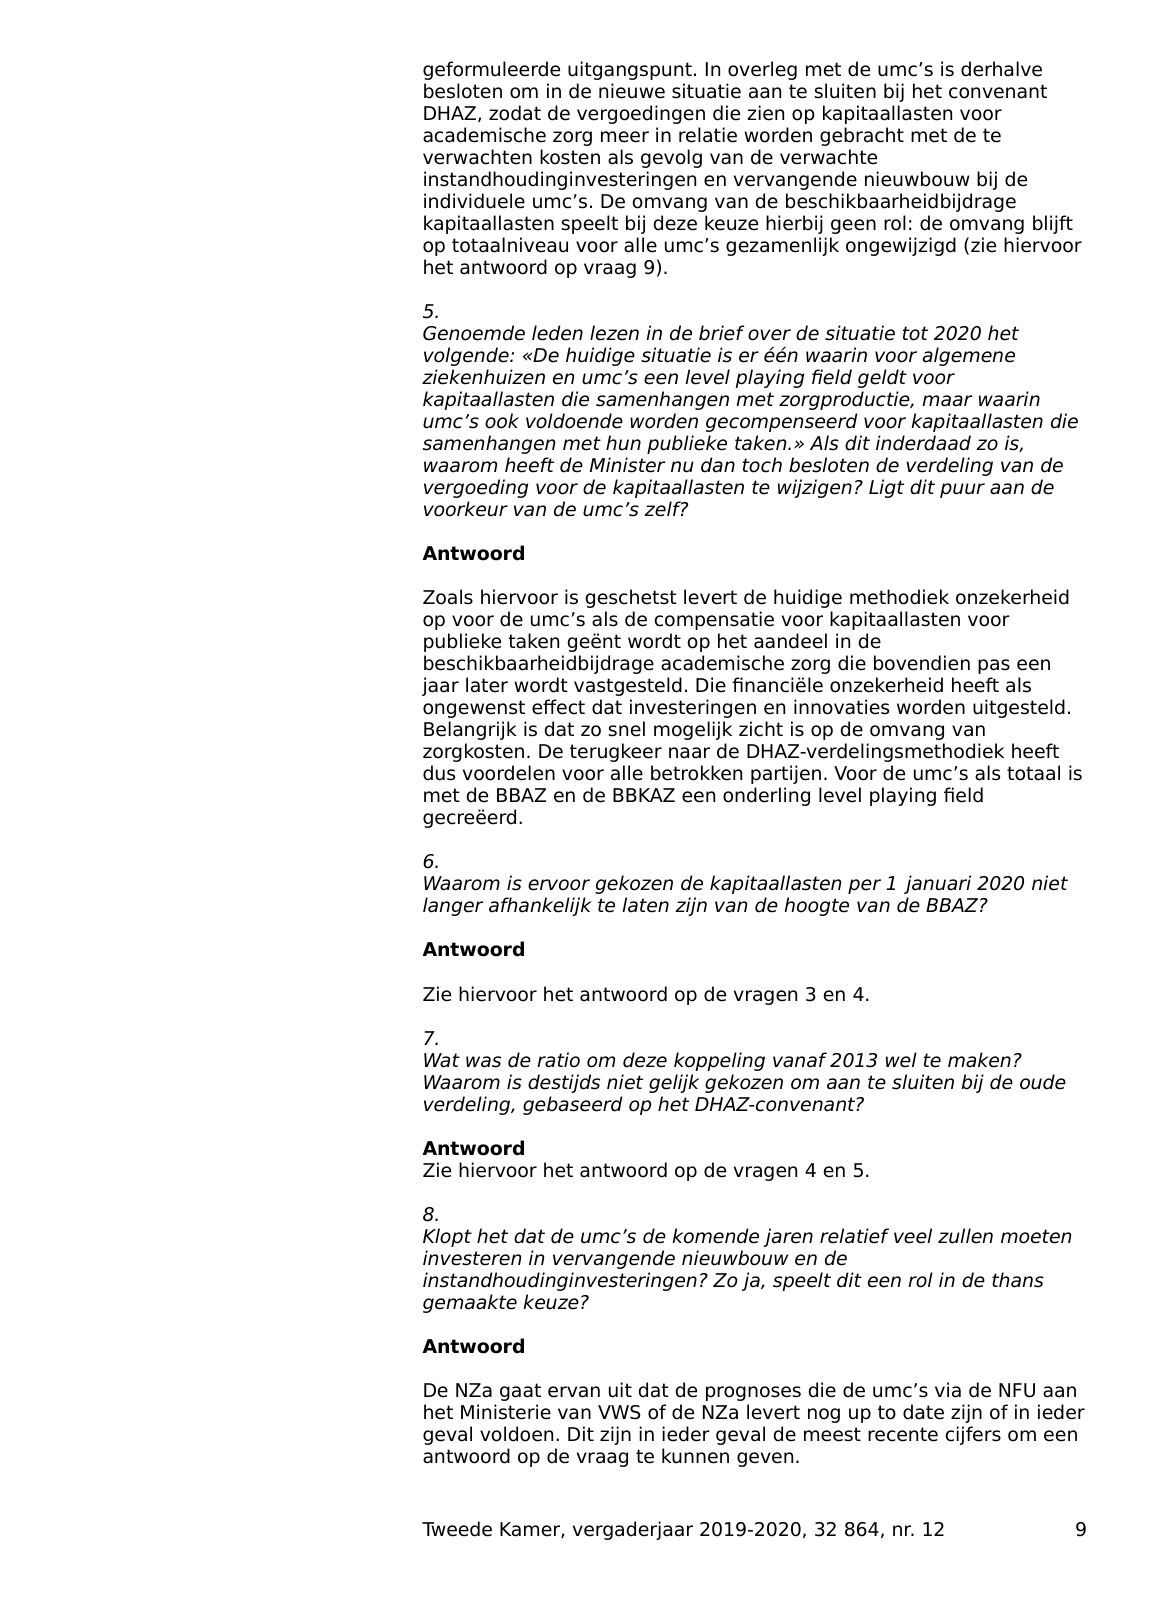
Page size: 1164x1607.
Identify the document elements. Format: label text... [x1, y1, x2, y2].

text Zie hiervoor het antwoord op de vragen 4 en 5. [422, 1160, 1087, 1182]
subtitle Antwoord [422, 1336, 1087, 1358]
text geformuleerde uitgangspunt. In overleg met de umc’s is derhalve besloten om in de nieuwe situatie aan te sluiten bij het convenant DHAZ, zodat de vergoedingen die zien op kapitaallasten voor academische zorg meer in relatie worden gebracht met de te verwachten kosten als gevolg van de verwachte instandhoudinginvesteringen en vervangende nieuwbouw bij de individuele umc’s. De omvang van de beschikbaarheidbijdrage kapitaallasten speelt bij deze keuze hierbij geen rol: de omvang blijft op totaalniveau voor alle umc’s gezamenlijk ongewijzigd (zie hiervoor het antwoord op vraag 9). [422, 59, 1087, 279]
text De NZa gaat ervan uit dat de prognoses die de umc’s via de NFU aan het Ministerie van VWS of de NZa levert nog up to date zijn of in ieder geval voldoen. Dit zijn in ieder geval de meest recente cijfers om een antwoord op de vraag te kunnen geven. [422, 1380, 1087, 1468]
text 8. [422, 1204, 1087, 1226]
subtitle Antwoord [422, 939, 1087, 961]
text 7. [422, 1028, 1087, 1049]
text Waarom is ervoor gekozen de kapitaallasten per 1 januari 2020 niet langer afhankelijk te laten zijn van de hoogte van de BBAZ? [422, 873, 1087, 917]
text 6. [422, 851, 1087, 873]
text Genoemde leden lezen in de brief over de situatie tot 2020 het volgende: «De huidige situatie is er één waarin voor algemene ziekenhuizen en umc’s een level playing field geldt voor kapitaallasten die samenhangen met zorgproductie, maar waarin umc’s ook voldoende worden gecompenseerd voor kapitaallasten die samenhangen met hun publieke taken.» Als dit inderdaad zo is, waarom heeft de Minister nu dan toch besloten de verdeling van de vergoeding voor de kapitaallasten te wijzigen? Ligt dit puur aan de voorkeur van de umc’s zelf? [422, 323, 1087, 521]
text Zoals hiervoor is geschetst levert de huidige methodiek onzekerheid op voor de umc’s als de compensatie voor kapitaallasten voor publieke taken geënt wordt op het aandeel in de beschikbaarheidbijdrage academische zorg die bovendien pas een jaar later wordt vastgesteld. Die financiële onzekerheid heeft als ongewenst effect dat investeringen en innovaties worden uitgesteld. Belangrijk is dat zo snel mogelijk zicht is op de omvang van zorgkosten. De terugkeer naar de DHAZ-verdelingsmethodiek heeft dus voordelen voor alle betrokken partijen. Voor de umc’s als totaal is met de BBAZ en de BBKAZ een onderling level playing field gecreëerd. [422, 587, 1087, 829]
text 5. [422, 301, 1087, 323]
text Zie hiervoor het antwoord op de vragen 3 en 4. [422, 983, 1087, 1005]
text Klopt het dat de umc’s de komende jaren relatief veel zullen moeten investeren in vervangende nieuwbouw en de instandhoudinginvesteringen? Zo ja, speelt dit een rol in de thans gemaakte keuze? [422, 1226, 1087, 1314]
subtitle Antwoord [422, 543, 1087, 565]
text Wat was de ratio om deze koppeling vanaf 2013 wel te maken? Waarom is destijds niet gelijk gekozen om aan te sluiten bij de oude verdeling, gebaseerd op het DHAZ-convenant? [422, 1049, 1087, 1116]
text Antwoord [422, 1138, 1087, 1160]
